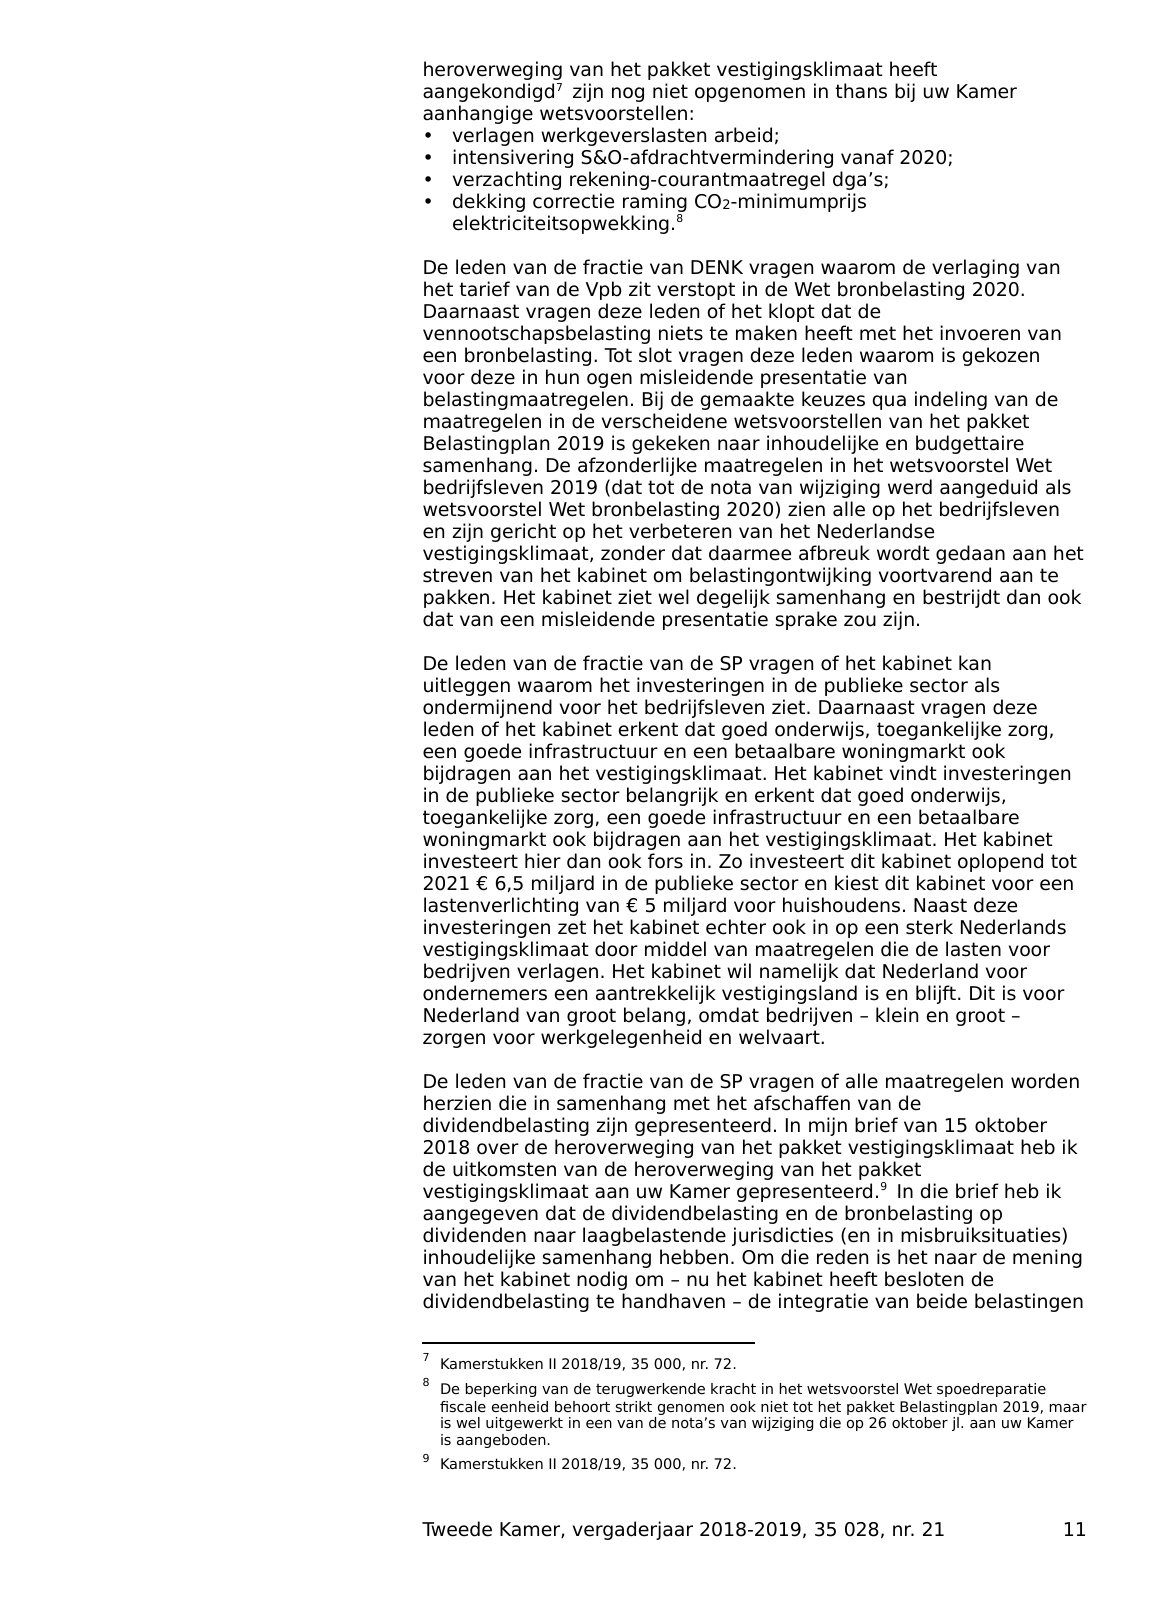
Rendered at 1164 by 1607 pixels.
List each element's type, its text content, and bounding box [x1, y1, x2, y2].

text De leden van de fractie van de SP vragen of het kabinet kan uitleggen waarom het investeringen in de publieke sector als ondermijnend voor het bedrijfsleven ziet. Daarnaast vragen deze leden of het kabinet erkent dat goed onderwijs, toegankelijke zorg, een goede infrastructuur en een betaalbare woningmarkt ook bijdragen aan het vestigingsklimaat. Het kabinet vindt investeringen in de publieke sector belangrijk en erkent dat goed onderwijs, toegankelijke zorg, een goede infrastructuur en een betaalbare woningmarkt ook bijdragen aan het vestigingsklimaat. Het kabinet investeert hier dan ook fors in. Zo investeert dit kabinet oplopend tot 2021 € 6,5 miljard in de publieke sector en kiest dit kabinet voor een lastenverlichting van € 5 miljard voor huishoudens. Naast deze investeringen zet het kabinet echter ook in op een sterk Nederlands vestigingsklimaat door middel van maatregelen die de lasten voor bedrijven verlagen. Het kabinet wil namelijk dat Nederland voor ondernemers een aantrekkelijk vestigingsland is en blijft. Dit is voor Nederland van groot belang, omdat bedrijven – klein en groot – zorgen voor werkgelegenheid en welvaart. [422, 653, 1087, 1048]
text De beperking van de terugwerkende kracht in het wetsvoorstel Wet spoedreparatie fiscale eenheid behoort strikt genomen ook niet tot het pakket Belastingplan 2019, maar is wel uitgewerkt in een van de nota’s van wijziging die op 26 oktober jl. aan uw Kamer is aangeboden. [422, 1377, 1087, 1449]
text Kamerstukken II 2018/19, 35 000, nr. 72. [422, 1452, 1087, 1474]
text heroverweging van het pakket vestigingsklimaat heeft aangekondigd zijn nog niet opgenomen in thans bij uw Kamer aanhangige wetsvoorstellen: [422, 59, 1087, 125]
text • intensivering S&O-afdrachtvermindering vanaf 2020; [422, 147, 1087, 169]
text • verzachting rekening-courantmaatregel dga’s; [422, 169, 1087, 191]
text • dekking correctie raming CO2-minimumprijs elektriciteitsopwekking. [422, 191, 1087, 235]
text De leden van de fractie van DENK vragen waarom de verlaging van het tarief van de Vpb zit verstopt in de Wet bronbelasting 2020. Daarnaast vragen deze leden of het klopt dat de vennootschapsbelasting niets te maken heeft met het invoeren van een bronbelasting. Tot slot vragen deze leden waarom is gekozen voor deze in hun ogen misleidende presentatie van belastingmaatregelen. Bij de gemaakte keuzes qua indeling van de maatregelen in de verscheidene wetsvoorstellen van het pakket Belastingplan 2019 is gekeken naar inhoudelijke en budgettaire samenhang. De afzonderlijke maatregelen in het wetsvoorstel Wet bedrijfsleven 2019 (dat tot de nota van wijziging werd aangeduid als wetsvoorstel Wet bronbelasting 2020) zien alle op het bedrijfsleven en zijn gericht op het verbeteren van het Nederlandse vestigingsklimaat, zonder dat daarmee afbreuk wordt gedaan aan het streven van het kabinet om belastingontwijking voortvarend aan te pakken. Het kabinet ziet wel degelijk samenhang en bestrijdt dan ook dat van een misleidende presentatie sprake zou zijn. [422, 257, 1087, 631]
text Kamerstukken II 2018/19, 35 000, nr. 72. [422, 1352, 1087, 1374]
text • verlagen werkgeverslasten arbeid; [422, 125, 1087, 147]
text De leden van de fractie van de SP vragen of alle maatregelen worden herzien die in samenhang met het afschaffen van de dividendbelasting zijn gepresenteerd. In mijn brief van 15 oktober 2018 over de heroverweging van het pakket vestigingsklimaat heb ik de uitkomsten van de heroverweging van het pakket vestigingsklimaat aan uw Kamer gepresenteerd. In die brief heb ik aangegeven dat de dividendbelasting en de bronbelasting op dividenden naar laagbelastende jurisdicties (en in misbruiksituaties) inhoudelijke samenhang hebben. Om die reden is het naar de mening van het kabinet nodig om – nu het kabinet heeft besloten de dividendbelasting te handhaven – de integratie van beide belastingen [422, 1071, 1087, 1312]
